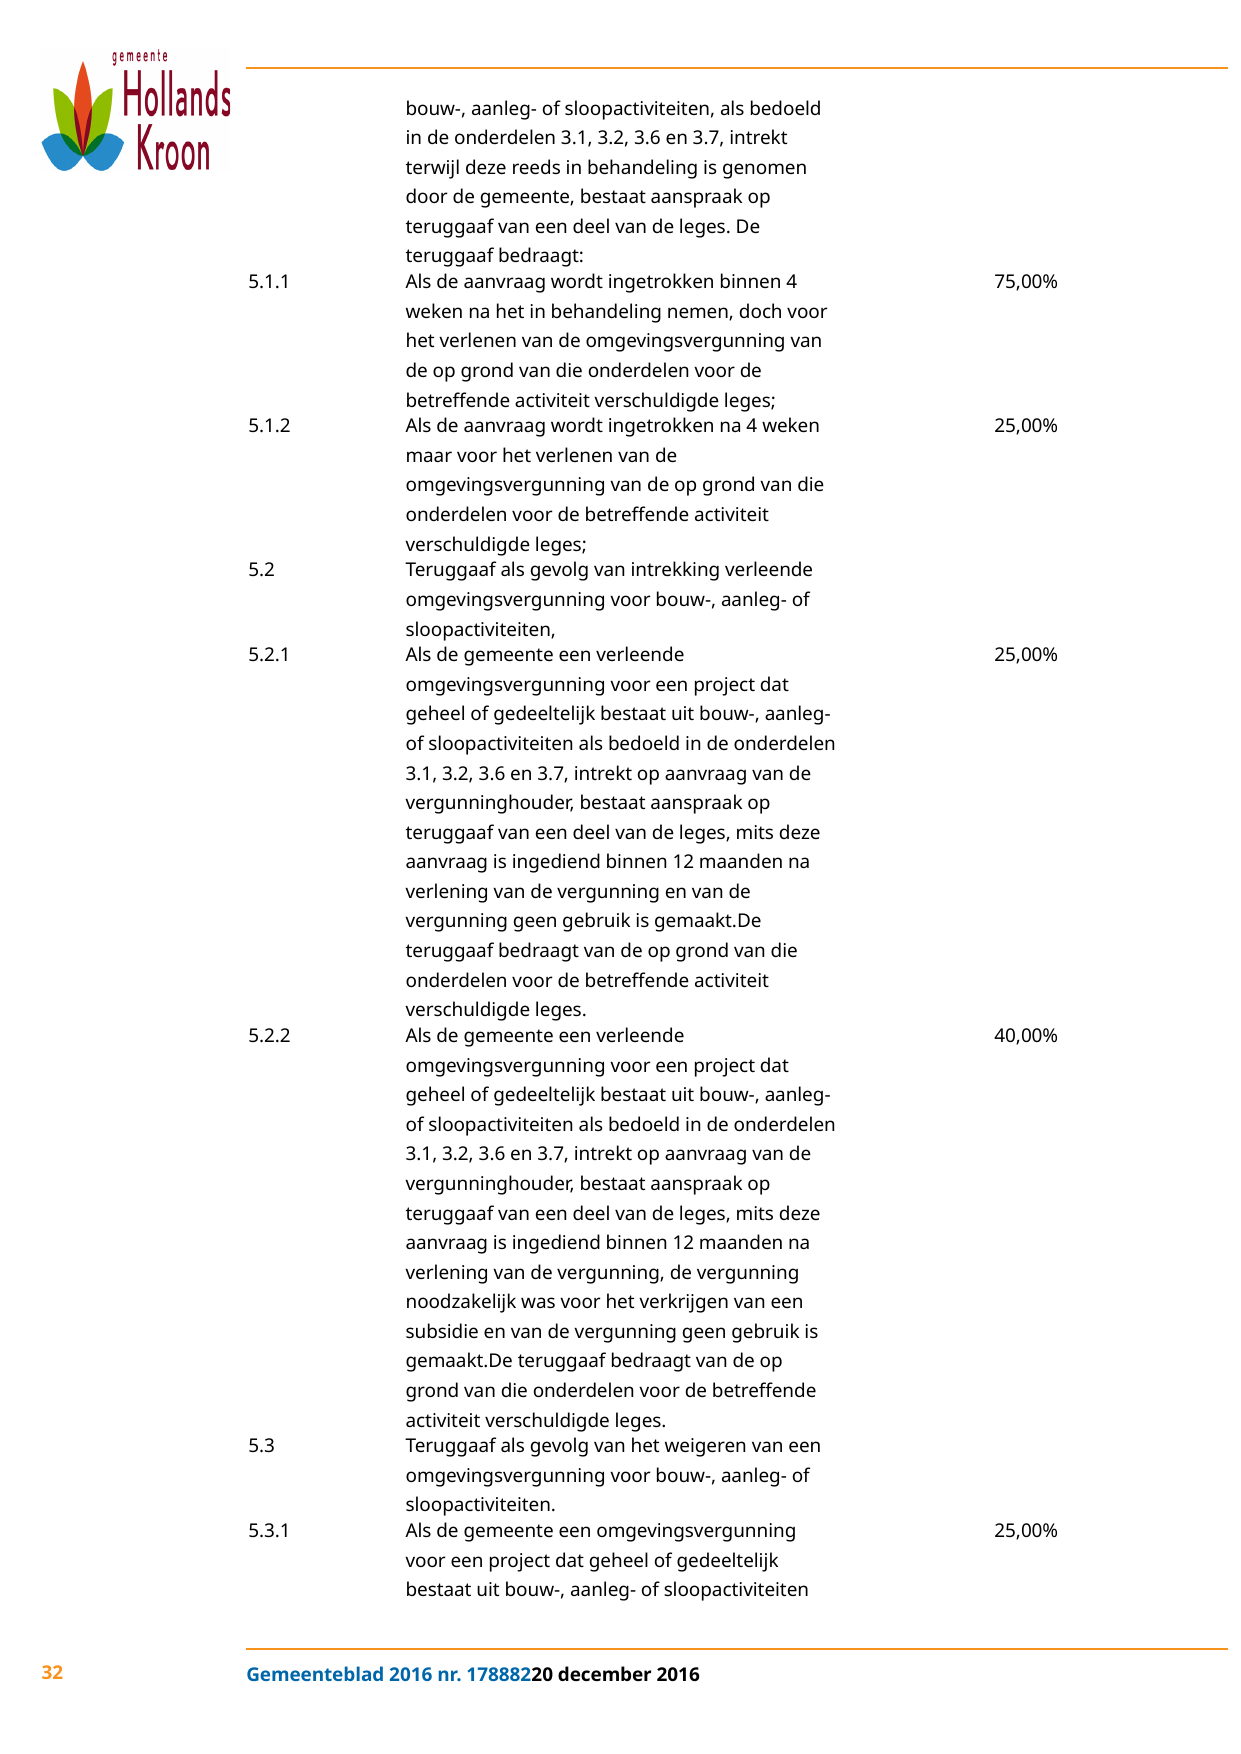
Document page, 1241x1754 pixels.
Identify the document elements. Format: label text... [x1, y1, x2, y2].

table_cell Teruggaaf als gevolg van intrekking verleende omgevingsvergunning voor bouw-, aanleg- of sloopactiviteiten, [405, 557, 837, 641]
table_cell 5.3.1 [248, 1518, 405, 1602]
table_cell [837, 1518, 994, 1602]
table_cell 25,00% [994, 413, 1152, 557]
table_cell Teruggaaf als gevolg van het weigeren van een omgevingsvergunning voor bouw-, aanleg- of sloopactiviteiten. [405, 1433, 837, 1517]
table_cell 5.1.1 [248, 269, 405, 412]
table_cell Als de aanvraag wordt ingetrokken binnen 4 weken na het in behandeling nemen, doch voor het verlenen van de omgevingsvergunning van de op grond van die onderdelen voor de betreffende activiteit verschuldigde leges; [405, 269, 837, 412]
table_cell 5.2.2 [248, 1022, 405, 1432]
table_cell Als de aanvraag wordt ingetrokken na 4 weken maar voor het verlenen van de omgevingsvergunning van de op grond van die onderdelen voor de betreffende activiteit verschuldigde leges; [405, 413, 837, 557]
table_cell [837, 557, 994, 641]
table_cell [837, 413, 994, 557]
table_cell Als de gemeente een verleende omgevingsvergunning voor een project dat geheel of gedeeltelijk bestaat uit bouw‐, aanleg‐ of sloopactiviteiten als bedoeld in de onderdelen 3.1, 3.2, 3.6 en 3.7, intrekt op aanvraag van de vergunninghouder, bestaat aanspraak op teruggaaf van een deel van de leges, mits deze aanvraag is ingediend binnen 12 maanden na verlening van de vergunning en van de vergunning geen gebruik is gemaakt.De teruggaaf bedraagt van de op grond van die onderdelen voor de betreffende activiteit verschuldigde leges. [405, 641, 837, 1022]
table_cell Als de gemeente een omgevingsvergunning voor een project dat geheel of gedeeltelijk bestaat uit bouw‐, aanleg‐ of sloopactiviteiten [405, 1518, 837, 1602]
table_cell bouw‐, aanleg‐ of sloopactiviteiten, als bedoeld in de onderdelen 3.1, 3.2, 3.6 en 3.7, intrekt terwijl deze reeds in behandeling is genomen door de gemeente, bestaat aanspraak op teruggaaf van een deel van de leges. De teruggaaf bedraagt: [405, 95, 837, 268]
table_cell [994, 557, 1152, 641]
table_cell [837, 95, 994, 268]
table_cell [837, 641, 994, 1022]
table_cell Als de gemeente een verleende omgevingsvergunning voor een project dat geheel of gedeeltelijk bestaat uit bouw‐, aanleg‐ of sloopactiviteiten als bedoeld in de onderdelen 3.1, 3.2, 3.6 en 3.7, intrekt op aanvraag van de vergunninghouder, bestaat aanspraak op teruggaaf van een deel van de leges, mits deze aanvraag is ingediend binnen 12 maanden na verlening van de vergunning, de vergunning noodzakelijk was voor het verkrijgen van een subsidie en van de vergunning geen gebruik is gemaakt.De teruggaaf bedraagt van de op grond van die onderdelen voor de betreffende activiteit verschuldigde leges. [405, 1022, 837, 1432]
table_cell 25,00% [994, 641, 1152, 1022]
picture [41, 47, 231, 172]
table_cell 25,00% [994, 1518, 1152, 1602]
table_cell 40,00% [994, 1022, 1152, 1432]
table_cell 5.3 [248, 1433, 405, 1517]
table_cell [994, 95, 1152, 268]
table_cell [994, 1433, 1152, 1517]
table_cell 5.1.2 [248, 413, 405, 557]
table_cell [837, 1022, 994, 1432]
table_cell 75,00% [994, 269, 1152, 412]
table_cell [248, 95, 405, 268]
table_cell 5.2.1 [248, 641, 405, 1022]
table_cell [837, 269, 994, 412]
table_cell 5.2 [248, 557, 405, 641]
table_cell [837, 1433, 994, 1517]
